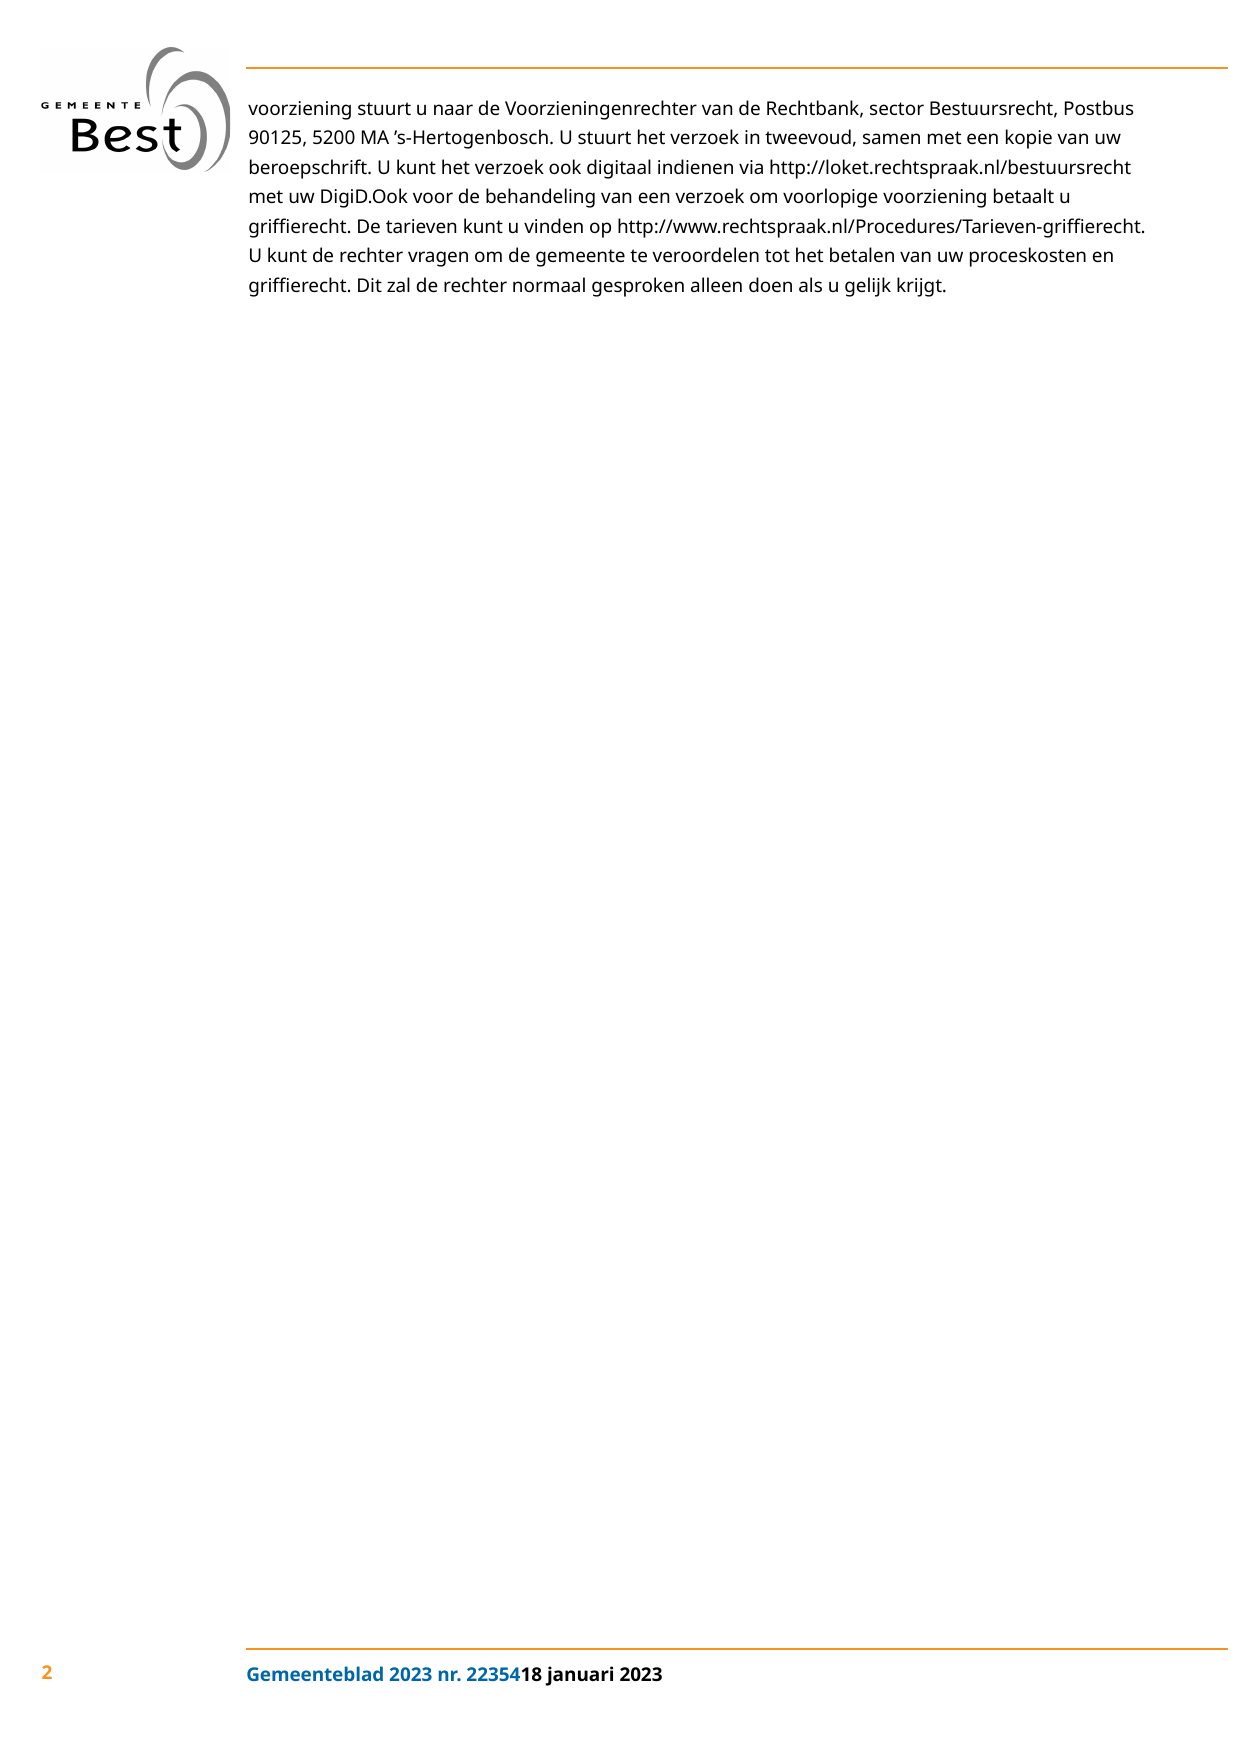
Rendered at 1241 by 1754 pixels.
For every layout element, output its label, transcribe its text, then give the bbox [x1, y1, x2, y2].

text voorziening stuurt u naar de Voorzieningenrechter van de Rechtbank, sector Bestuursrecht, Postbus 90125, 5200 MA ’s-Hertogenbosch. U stuurt het verzoek in tweevoud, samen met een kopie van uw beroepschrift. U kunt het verzoek ook digitaal indienen via http://loket.rechtspraak.nl/bestuursrecht met uw DigiD.Ook voor de behandeling van een verzoek om voorlopige voorziening betaalt u griffierecht. De tarieven kunt u vinden op http://www.rechtspraak.nl/Procedures/Tarieven-griffierecht. U kunt de rechter vragen om de gemeente te veroordelen tot het betalen van uw proceskosten en griffierecht. Dit zal de rechter normaal gesproken alleen doen als u gelijk krijgt. [248, 95, 1152, 298]
picture [41, 47, 231, 172]
